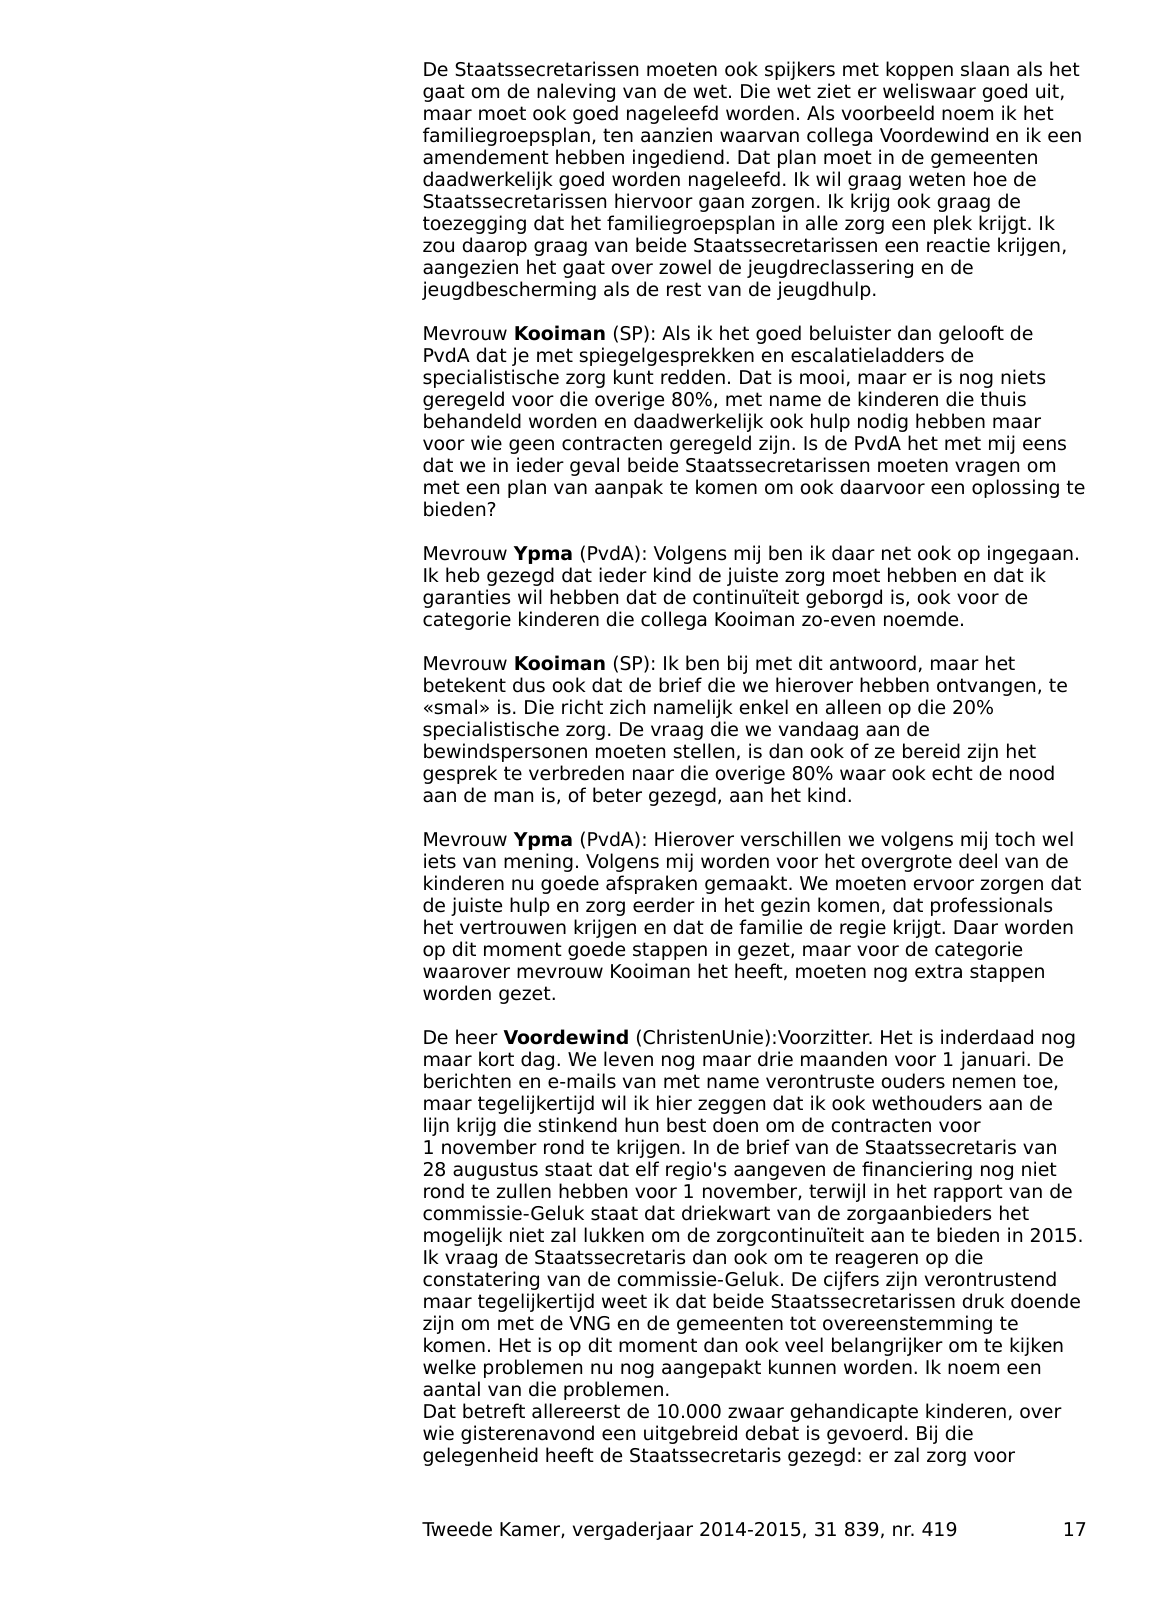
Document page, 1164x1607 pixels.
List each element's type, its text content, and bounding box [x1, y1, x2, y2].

text De Staatssecretarissen moeten ook spijkers met koppen slaan als het gaat om de naleving van de wet. Die wet ziet er weliswaar goed uit, maar moet ook goed nageleefd worden. Als voorbeeld noem ik het familiegroepsplan, ten aanzien waarvan collega Voordewind en ik een amendement hebben ingediend. Dat plan moet in de gemeenten daadwerkelijk goed worden nageleefd. Ik wil graag weten hoe de Staatssecretarissen hiervoor gaan zorgen. Ik krijg ook graag de toezegging dat het familiegroepsplan in alle zorg een plek krijgt. Ik zou daarop graag van beide Staatssecretarissen een reactie krijgen, aangezien het gaat over zowel de jeugdreclassering en de jeugdbescherming als de rest van de jeugdhulp. [422, 59, 1087, 301]
text Mevrouw Kooiman (SP): Ik ben bij met dit antwoord, maar het betekent dus ook dat de brief die we hierover hebben ontvangen, te «smal» is. Die richt zich namelijk enkel en alleen op die 20% specialistische zorg. De vraag die we vandaag aan de bewindspersonen moeten stellen, is dan ook of ze bereid zijn het gesprek te verbreden naar die overige 80% waar ook echt de nood aan de man is, of beter gezegd, aan het kind. [422, 653, 1087, 807]
text Mevrouw Kooiman (SP): Als ik het goed beluister dan gelooft de PvdA dat je met spiegelgesprekken en escalatieladders de specialistische zorg kunt redden. Dat is mooi, maar er is nog niets geregeld voor die overige 80%, met name de kinderen die thuis behandeld worden en daadwerkelijk ook hulp nodig hebben maar voor wie geen contracten geregeld zijn. Is de PvdA het met mij eens dat we in ieder geval beide Staatssecretarissen moeten vragen om met een plan van aanpak te komen om ook daarvoor een oplossing te bieden? [422, 323, 1087, 521]
text Dat betreft allereerst de 10.000 zwaar gehandicapte kinderen, over wie gisterenavond een uitgebreid debat is gevoerd. Bij die gelegenheid heeft de Staatssecretaris gezegd: er zal zorg voor [422, 1401, 1087, 1467]
text Mevrouw Ypma (PvdA): Volgens mij ben ik daar net ook op ingegaan. Ik heb gezegd dat ieder kind de juiste zorg moet hebben en dat ik garanties wil hebben dat de continuïteit geborgd is, ook voor de categorie kinderen die collega Kooiman zo-even noemde. [422, 543, 1087, 631]
text De heer Voordewind (ChristenUnie):Voorzitter. Het is inderdaad nog maar kort dag. We leven nog maar drie maanden voor 1 januari. De berichten en e-mails van met name verontruste ouders nemen toe, maar tegelijkertijd wil ik hier zeggen dat ik ook wethouders aan de lijn krijg die stinkend hun best doen om de contracten voor 1 november rond te krijgen. In de brief van de Staatssecretaris van 28 augustus staat dat elf regio's aangeven de financiering nog niet rond te zullen hebben voor 1 november, terwijl in het rapport van de commissie-Geluk staat dat driekwart van de zorgaanbieders het mogelijk niet zal lukken om de zorgcontinuïteit aan te bieden in 2015. Ik vraag de Staatssecretaris dan ook om te reageren op die constatering van de commissie-Geluk. De cijfers zijn verontrustend maar tegelijkertijd weet ik dat beide Staatssecretarissen druk doende zijn om met de VNG en de gemeenten tot overeenstemming te komen. Het is op dit moment dan ook veel belangrijker om te kijken welke problemen nu nog aangepakt kunnen worden. Ik noem een aantal van die problemen. [422, 1027, 1087, 1401]
text Mevrouw Ypma (PvdA): Hierover verschillen we volgens mij toch wel iets van mening. Volgens mij worden voor het overgrote deel van de kinderen nu goede afspraken gemaakt. We moeten ervoor zorgen dat de juiste hulp en zorg eerder in het gezin komen, dat professionals het vertrouwen krijgen en dat de familie de regie krijgt. Daar worden op dit moment goede stappen in gezet, maar voor de categorie waarover mevrouw Kooiman het heeft, moeten nog extra stappen worden gezet. [422, 829, 1087, 1005]
